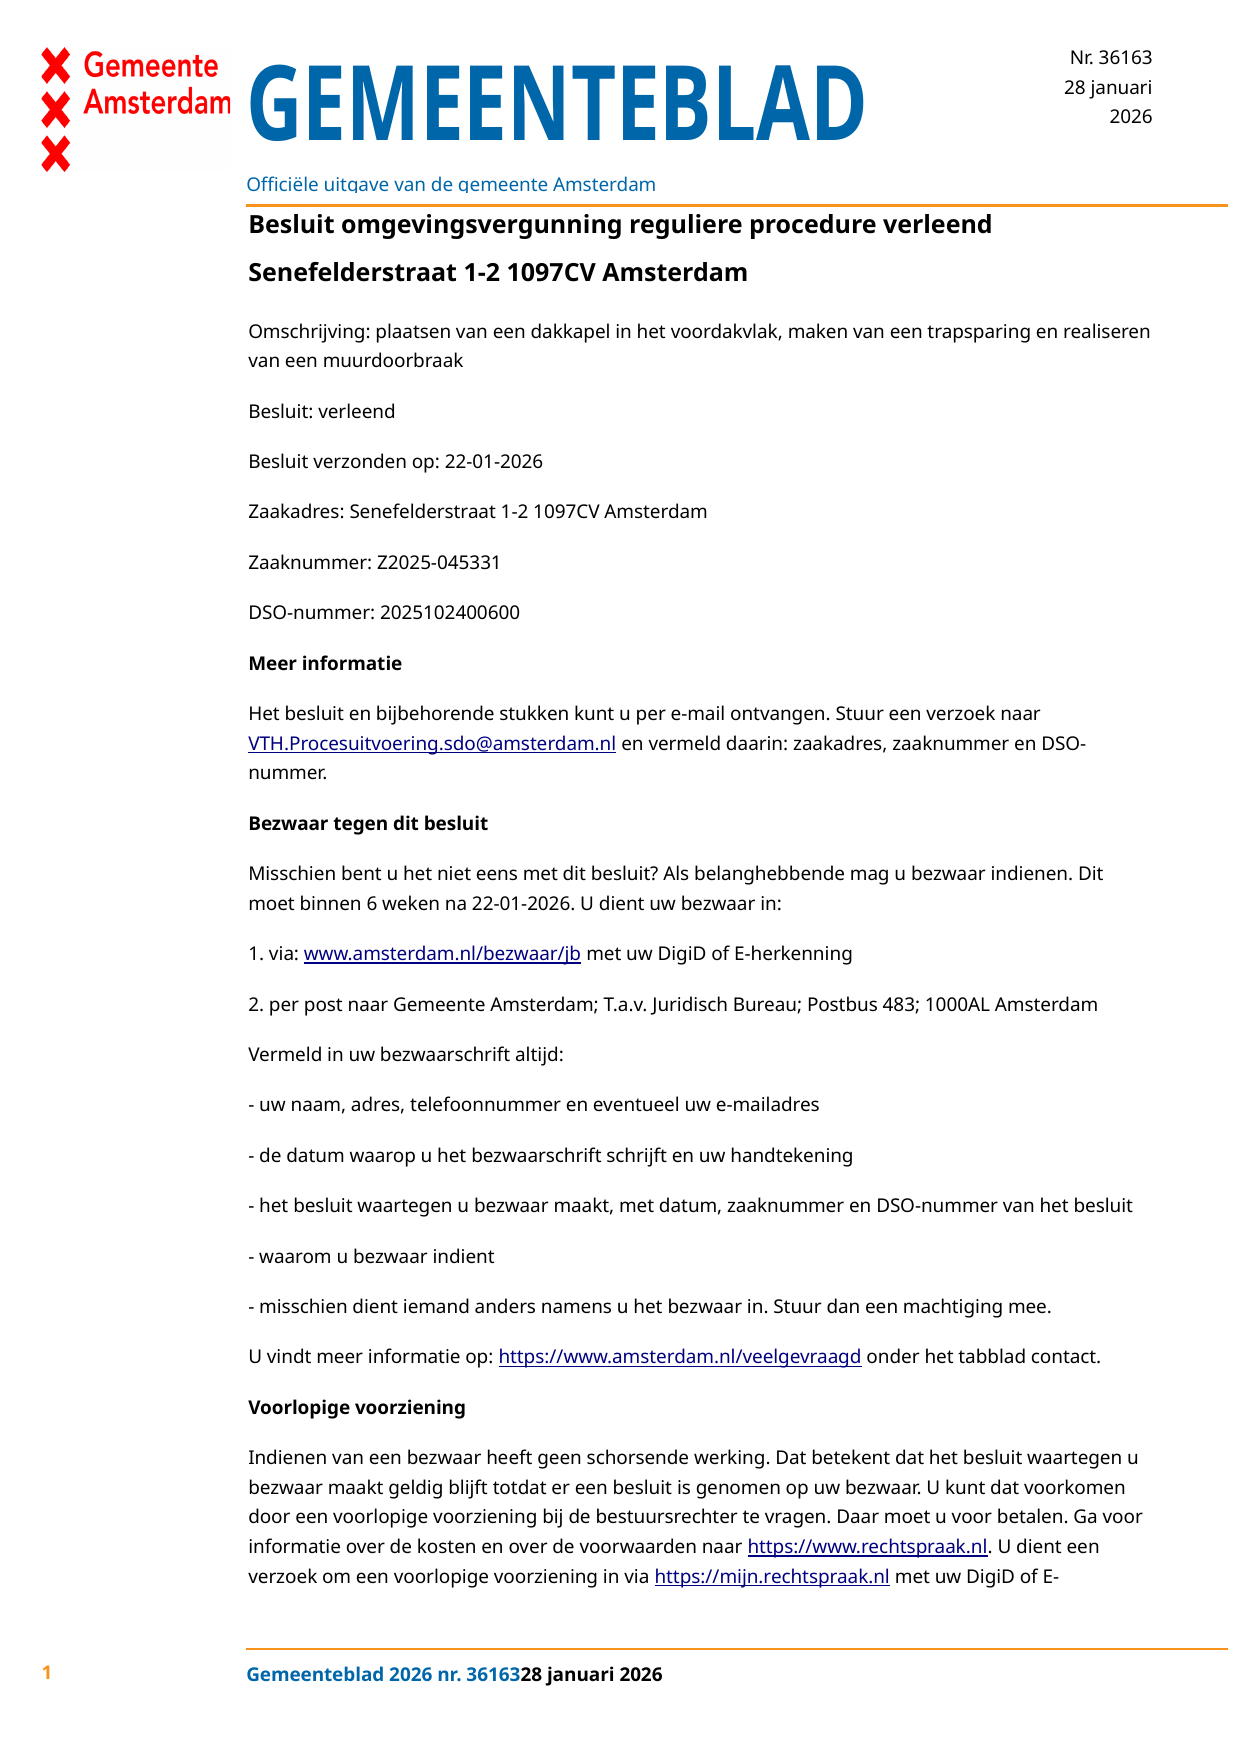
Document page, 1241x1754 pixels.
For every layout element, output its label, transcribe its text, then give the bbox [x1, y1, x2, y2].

text U vindt meer informatie op: https://www.amsterdam.nl/veelgevraagd onder het tabblad contact. [248, 1344, 1152, 1369]
text Zaakadres: Senefelderstraat 1-2 1097CV Amsterdam [248, 499, 1152, 524]
text Voorlopige voorziening [248, 1394, 1152, 1420]
text 1. via: www.amsterdam.nl/bezwaar/jb met uw DigiD of E-herkenning [248, 940, 1152, 966]
text Omschrijving: plaatsen van een dakkapel in het voordakvlak, maken van een trapsparing en realiseren van een muurdoorbraak [248, 318, 1152, 373]
text Besluit: verleend [248, 398, 1152, 424]
text DSO-nummer: 2025102400600 [248, 599, 1152, 625]
text Besluit omgevingsvergunning reguliere procedure verleend Senefelderstraat 1-2 1097CV Amsterdam [248, 207, 1152, 288]
text Zaaknummer: Z2025-045331 [248, 549, 1152, 575]
text Vermeld in uw bezwaarschrift altijd: [248, 1041, 1152, 1067]
text - misschien dient iemand anders namens u het bezwaar in. Stuur dan een machtiging mee. [248, 1293, 1152, 1319]
text Indienen van een bezwaar heeft geen schorsende werking. Dat betekent dat het besluit waartegen u bezwaar maakt geldig blijft totdat er een besluit is genomen op uw bezwaar. U kunt dat voorkomen door een voorlopige voorziening bij de bestuursrechter te vragen. Daar moet u voor betalen. Ga voor informatie over de kosten en over de voorwaarden naar https://www.rechtspraak.nl. U dient een verzoek om een voorlopige voorziening in via https://mijn.rechtspraak.nl met uw DigiD of E- [248, 1444, 1152, 1589]
text - het besluit waartegen u bezwaar maakt, met datum, zaaknummer en DSO-nummer van het besluit [248, 1192, 1152, 1218]
text - uw naam, adres, telefoonnummer en eventueel uw e-mailadres [248, 1092, 1152, 1117]
text 2. per post naar Gemeente Amsterdam; T.a.v. Juridisch Bureau; Postbus 483; 1000AL Amsterdam [248, 991, 1152, 1017]
text - de datum waarop u het bezwaarschrift schrijft en uw handtekening [248, 1142, 1152, 1168]
text Meer informatie [248, 650, 1152, 676]
text - waarom u bezwaar indient [248, 1243, 1152, 1269]
text Het besluit en bijbehorende stukken kunt u per e-mail ontvangen. Stuur een verzoek naar VTH.Procesuitvoering.sdo@amsterdam.nl en vermeld daarin: zaakadres, zaaknummer en DSO-nummer. [248, 700, 1152, 785]
picture [41, 47, 231, 172]
text Bezwaar tegen dit besluit [248, 810, 1152, 836]
text Besluit verzonden op: 22-01-2026 [248, 448, 1152, 474]
text Misschien bent u het niet eens met dit besluit? Als belanghebbende mag u bezwaar indienen. Dit moet binnen 6 weken na 22-01-2026. U dient uw bezwaar in: [248, 860, 1152, 916]
